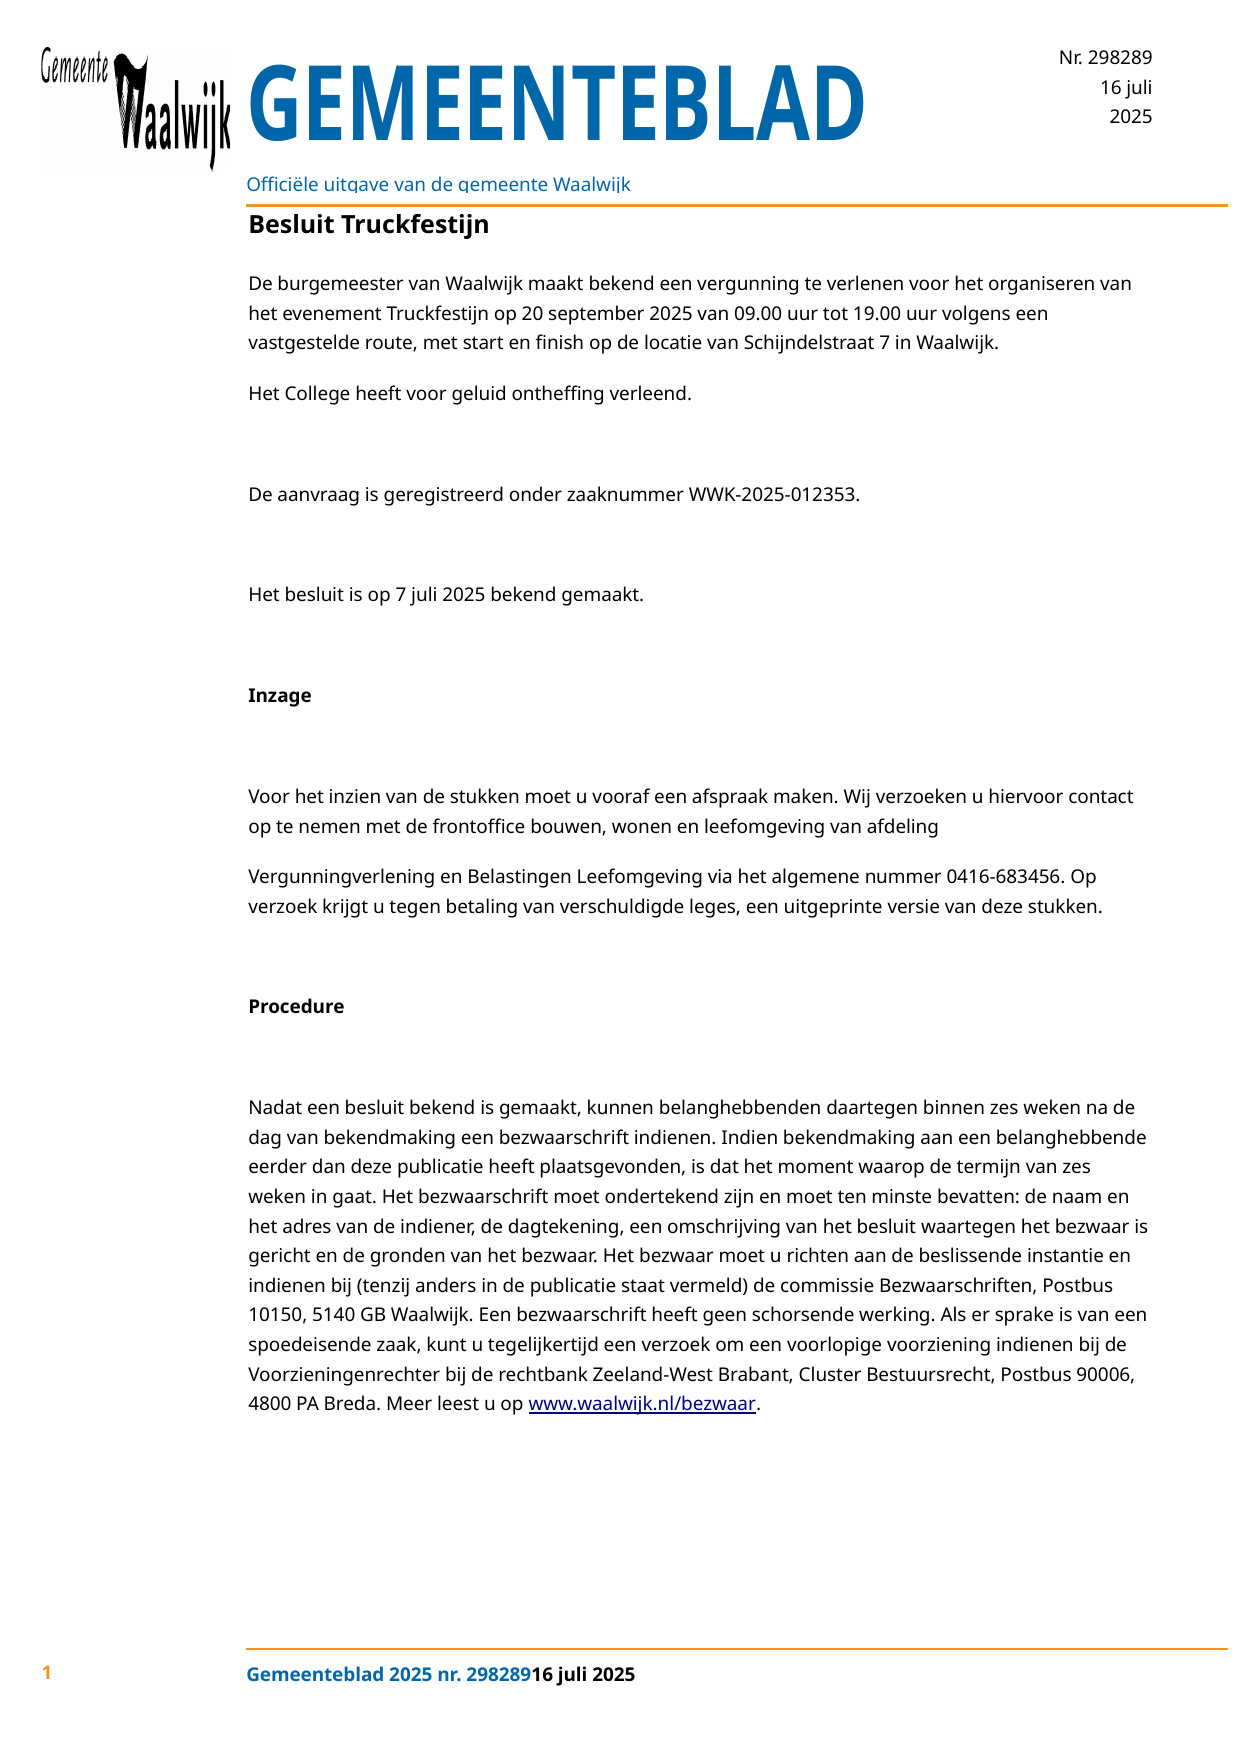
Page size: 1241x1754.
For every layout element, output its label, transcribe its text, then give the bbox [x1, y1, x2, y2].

text Inzage [248, 682, 1152, 708]
text Voor het inzien van de stukken moet u vooraf een afspraak maken. Wij verzoeken u hiervoor contact op te nemen met de frontoffice bouwen, wonen en leefomgeving van afdeling [248, 783, 1152, 838]
text Het besluit is op 7 juli 2025 bekend gemaakt. [248, 582, 1152, 607]
text Besluit Truckfestijn [248, 207, 1152, 241]
picture [41, 47, 231, 172]
text Nadat een besluit bekend is gemaakt, kunnen belanghebbenden daartegen binnen zes weken na de dag van bekendmaking een bezwaarschrift indienen. Indien bekendmaking aan een belanghebbende eerder dan deze publicatie heeft plaatsgevonden, is dat het moment waarop de termijn van zes weken in gaat. Het bezwaarschrift moet ondertekend zijn en moet ten minste bevatten: de naam en het adres van de indiener, de dagtekening, een omschrijving van het besluit waartegen het bezwaar is gericht en de gronden van het bezwaar. Het bezwaar moet u richten aan de beslissende instantie en indienen bij (tenzij anders in de publicatie staat vermeld) de commissie Bezwaarschriften, Postbus 10150, 5140 GB Waalwijk. Een bezwaarschrift heeft geen schorsende werking. Als er sprake is van een spoedeisende zaak, kunt u tegelijkertijd een verzoek om een voorlopige voorziening indienen bij de Voorzieningenrechter bij de rechtbank Zeeland-West Brabant, Cluster Bestuursrecht, Postbus 90006, 4800 PA Breda. Meer leest u op www.waalwijk.nl/bezwaar. [248, 1094, 1152, 1416]
text Vergunningverlening en Belastingen Leefomgeving via het algemene nummer 0416-683456. Op verzoek krijgt u tegen betaling van verschuldigde leges, een uitgeprinte versie van deze stukken. [248, 863, 1152, 918]
text Het College heeft voor geluid ontheffing verleend. [248, 380, 1152, 406]
text De aanvraag is geregistreerd onder zaaknummer WWK-2025-012353. [248, 481, 1152, 506]
text Procedure [248, 994, 1152, 1019]
text De burgemeester van Waalwijk maakt bekend een vergunning te verlenen voor het organiseren van het evenement Truckfestijn op 20 september 2025 van 09.00 uur tot 19.00 uur volgens een vastgestelde route, met start en finish op de locatie van Schijndelstraat 7 in Waalwijk. [248, 270, 1152, 355]
